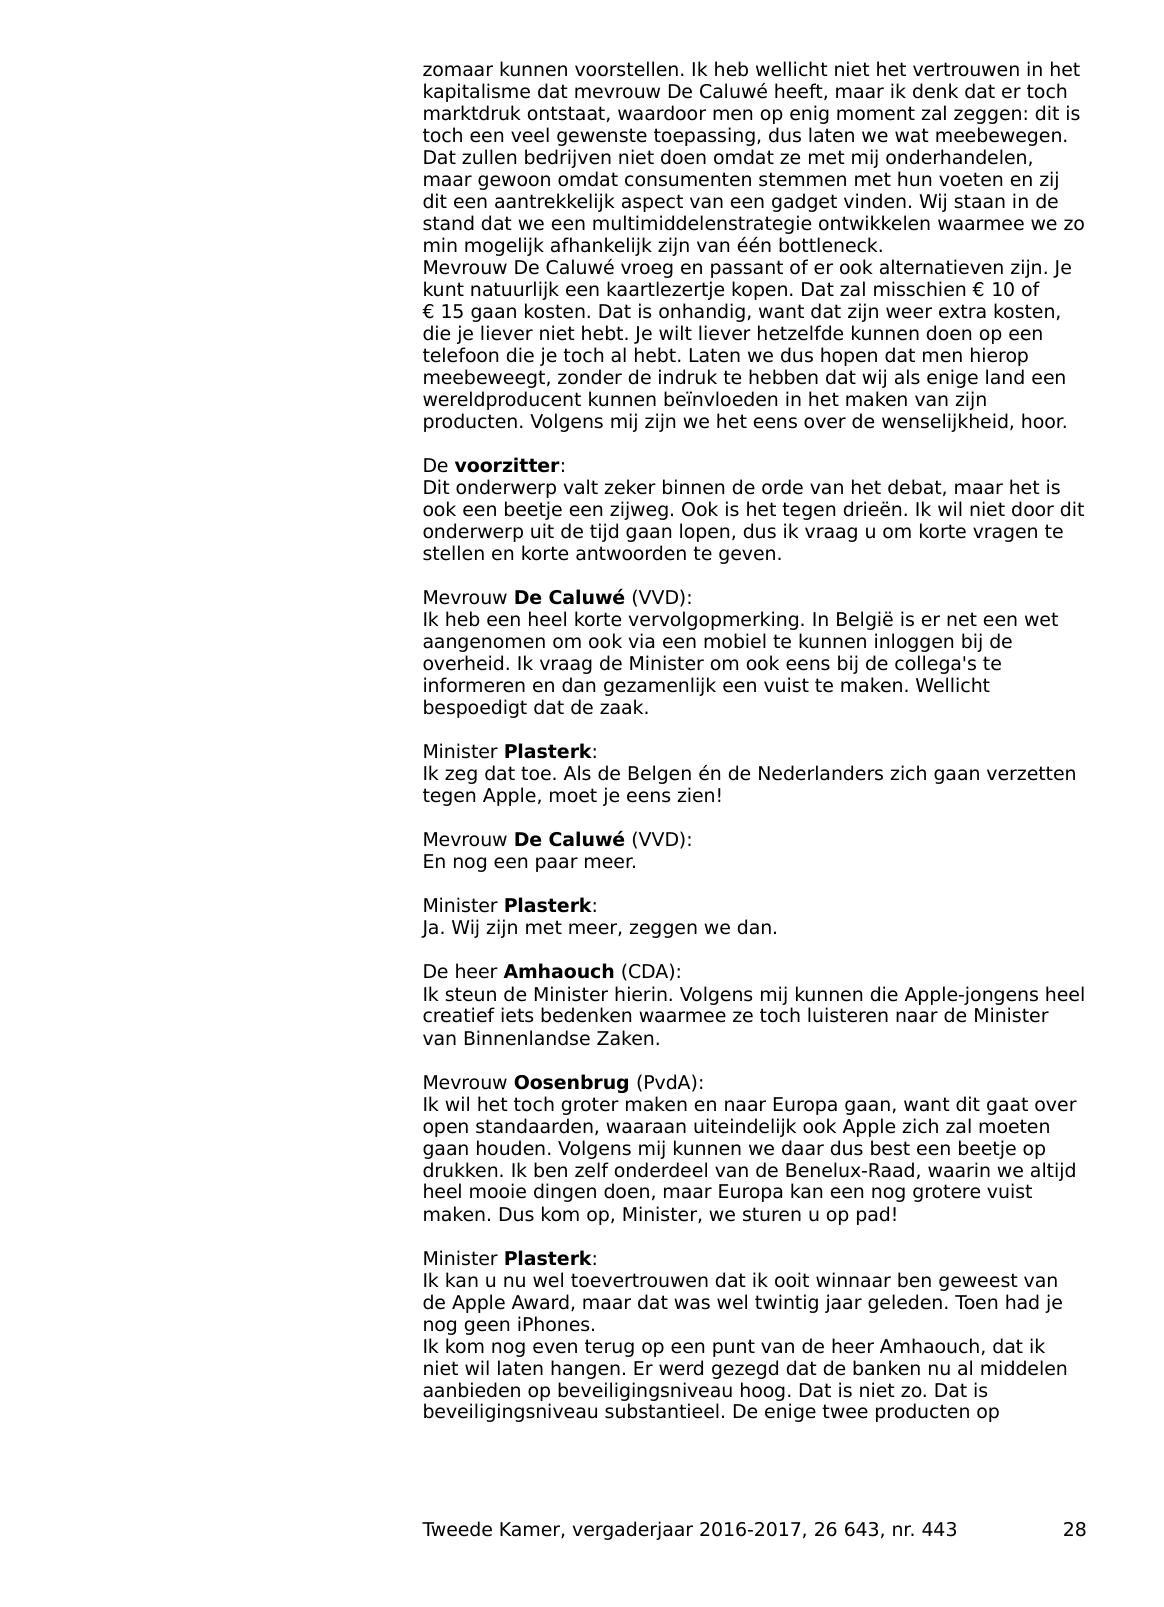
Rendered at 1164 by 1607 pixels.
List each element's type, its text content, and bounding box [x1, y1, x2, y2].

text Mevrouw De Caluwé (VVD): [422, 829, 1087, 851]
text Mevrouw De Caluwé (VVD): [422, 587, 1087, 609]
text Ik kan u nu wel toevertrouwen dat ik ooit winnaar ben geweest van de Apple Award, maar dat was wel twintig jaar geleden. Toen had je nog geen iPhones. [422, 1269, 1087, 1336]
text Minister Plasterk: [422, 1248, 1087, 1269]
text Mevrouw Oosenbrug (PvdA): [422, 1072, 1087, 1093]
text De voorzitter: [422, 455, 1087, 477]
text Ik steun de Minister hierin. Volgens mij kunnen die Apple-jongens heel creatief iets bedenken waarmee ze toch luisteren naar de Minister van Binnenlandse Zaken. [422, 983, 1087, 1049]
text Ik zeg dat toe. Als de Belgen én de Nederlanders zich gaan verzetten tegen Apple, moet je eens zien! [422, 763, 1087, 807]
text Minister Plasterk: [422, 741, 1087, 763]
text Dit onderwerp valt zeker binnen de orde van het debat, maar het is ook een beetje een zijweg. Ook is het tegen drieën. Ik wil niet door dit onderwerp uit de tijd gaan lopen, dus ik vraag u om korte vragen te stellen en korte antwoorden te geven. [422, 477, 1087, 565]
text Ik wil het toch groter maken en naar Europa gaan, want dit gaat over open standaarden, waaraan uiteindelijk ook Apple zich zal moeten gaan houden. Volgens mij kunnen we daar dus best een beetje op drukken. Ik ben zelf onderdeel van de Benelux-Raad, waarin we altijd heel mooie dingen doen, maar Europa kan een nog grotere vuist maken. Dus kom op, Minister, we sturen u op pad! [422, 1093, 1087, 1225]
text Ja. Wij zijn met meer, zeggen we dan. [422, 917, 1087, 939]
text zomaar kunnen voorstellen. Ik heb wellicht niet het vertrouwen in het kapitalisme dat mevrouw De Caluwé heeft, maar ik denk dat er toch marktdruk ontstaat, waardoor men op enig moment zal zeggen: dit is toch een veel gewenste toepassing, dus laten we wat meebewegen. Dat zullen bedrijven niet doen omdat ze met mij onderhandelen, maar gewoon omdat consumenten stemmen met hun voeten en zij dit een aantrekkelijk aspect van een gadget vinden. Wij staan in de stand dat we een multimiddelenstrategie ontwikkelen waarmee we zo min mogelijk afhankelijk zijn van één bottleneck. [422, 59, 1087, 257]
text En nog een paar meer. [422, 851, 1087, 873]
text Ik kom nog even terug op een punt van de heer Amhaouch, dat ik niet wil laten hangen. Er werd gezegd dat de banken nu al middelen aanbieden op beveiligingsniveau hoog. Dat is niet zo. Dat is beveiligingsniveau substantieel. De enige twee producten op [422, 1336, 1087, 1423]
text Minister Plasterk: [422, 895, 1087, 917]
text Ik heb een heel korte vervolgopmerking. In België is er net een wet aangenomen om ook via een mobiel te kunnen inloggen bij de overheid. Ik vraag de Minister om ook eens bij de collega's te informeren en dan gezamenlijk een vuist te maken. Wellicht bespoedigt dat de zaak. [422, 609, 1087, 719]
text Mevrouw De Caluwé vroeg en passant of er ook alternatieven zijn. Je kunt natuurlijk een kaartlezertje kopen. Dat zal misschien € 10 of € 15 gaan kosten. Dat is onhandig, want dat zijn weer extra kosten, die je liever niet hebt. Je wilt liever hetzelfde kunnen doen op een telefoon die je toch al hebt. Laten we dus hopen dat men hierop meebeweegt, zonder de indruk te hebben dat wij als enige land een wereldproducent kunnen beïnvloeden in het maken van zijn producten. Volgens mij zijn we het eens over de wenselijkheid, hoor. [422, 257, 1087, 433]
text De heer Amhaouch (CDA): [422, 961, 1087, 983]
